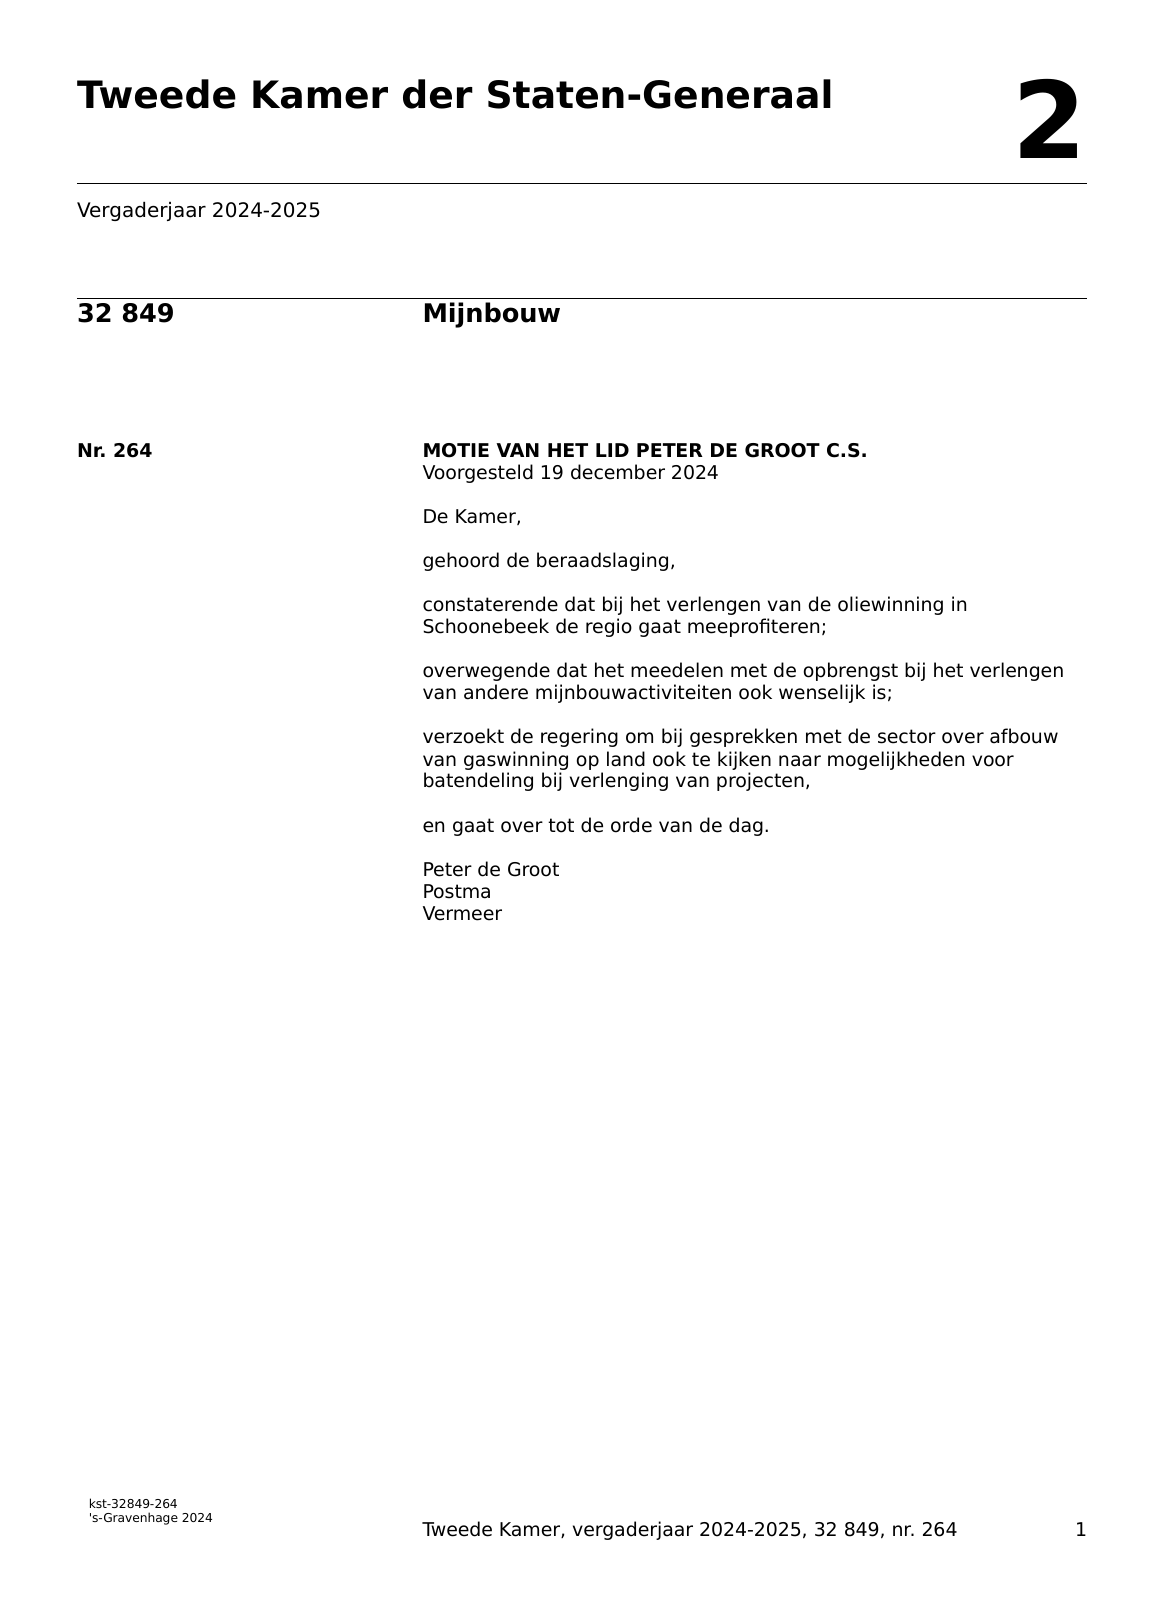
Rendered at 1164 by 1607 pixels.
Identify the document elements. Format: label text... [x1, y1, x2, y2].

table_cell Vergaderjaar 2024-2025 [77, 184, 1087, 298]
table_header Tweede Kamer der Staten-Generaal [77, 59, 886, 183]
text verzoekt de regering om bij gesprekken met de sector over afbouw van gaswinning op land ook te kijken naar mogelijkheden voor batendeling bij verlenging van projecten, [422, 726, 1087, 792]
text Voorgesteld 19 december 2024 [422, 462, 1087, 484]
text constaterende dat bij het verlengen van de oliewinning in Schoonebeek de regio gaat meeprofiteren; [422, 594, 1087, 638]
text Postma [422, 881, 1087, 903]
text gehoord de beraadslaging, [422, 550, 1087, 572]
text kst-32849-264 [88, 1497, 323, 1511]
subtitle Nr. 264 MOTIE VAN HET LID PETER DE GROOT C.S. [77, 440, 1087, 462]
text Vermeer [422, 903, 1087, 925]
text Peter de Groot [422, 859, 1087, 881]
text overwegende dat het meedelen met de opbrengst bij het verlengen van andere mijnbouwactiviteiten ook wenselijk is; [422, 660, 1087, 704]
text en gaat over tot de orde van de dag. [422, 814, 1087, 837]
table_header 2 [886, 59, 1087, 183]
text 's-Gravenhage 2024 [88, 1511, 323, 1525]
text De Kamer, [422, 506, 1087, 528]
subtitle 32 849 Mijnbouw [77, 299, 1087, 329]
